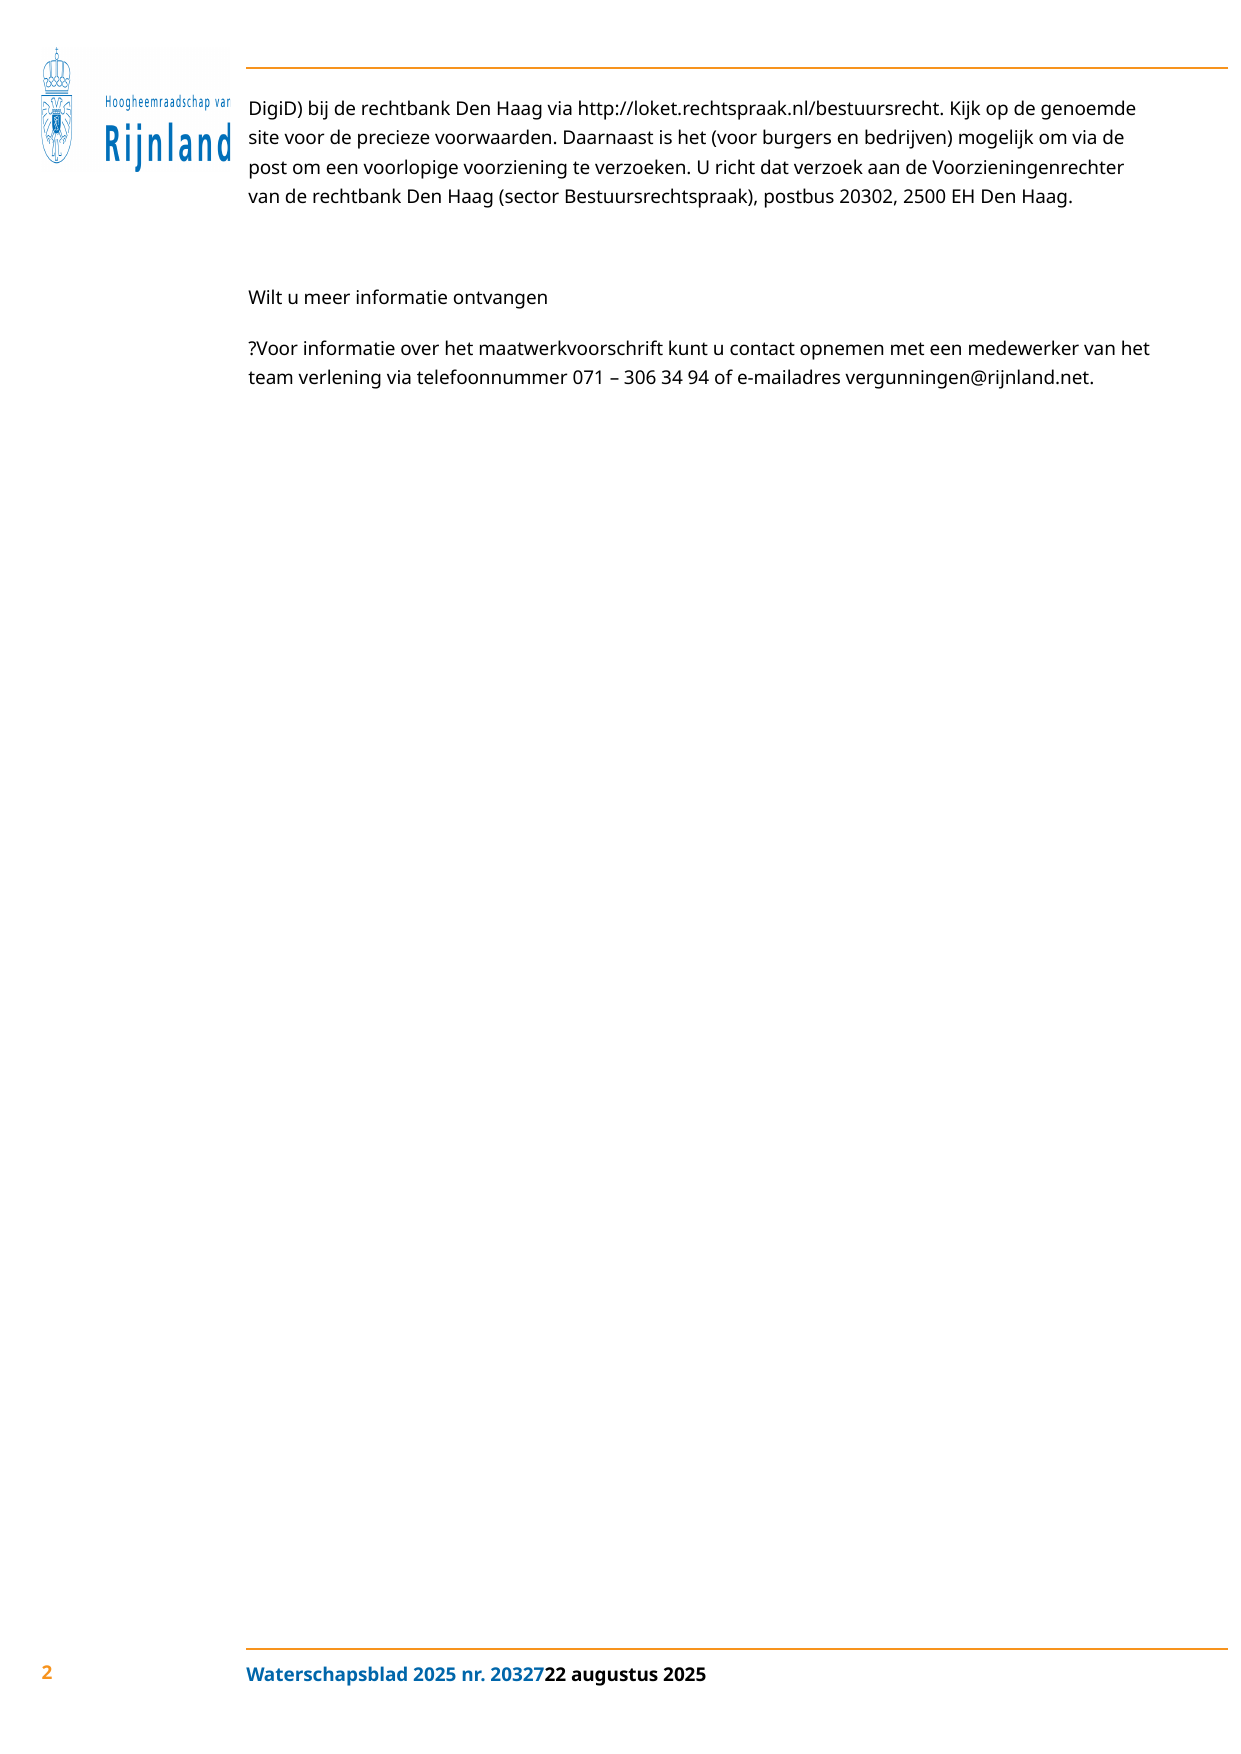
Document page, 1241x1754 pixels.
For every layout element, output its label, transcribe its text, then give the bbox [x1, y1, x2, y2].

picture [41, 47, 231, 172]
text ?Voor informatie over het maatwerkvoorschrift kunt u contact opnemen met een medewerker van het team verlening via telefoonnummer 071 – 306 34 94 of e-mailadres vergunningen@rijnland.net. [248, 335, 1152, 390]
text DigiD) bij de rechtbank Den Haag via http://loket.rechtspraak.nl/bestuursrecht. Kijk op de genoemde site voor de precieze voorwaarden. Daarnaast is het (voor burgers en bedrijven) mogelijk om via de post om een voorlopige voorziening te verzoeken. U richt dat verzoek aan de Voorzieningenrechter van de rechtbank Den Haag (sector Bestuursrechtspraak), postbus 20302, 2500 EH Den Haag. [248, 95, 1152, 209]
text Wilt u meer informatie ontvangen [248, 284, 1152, 310]
